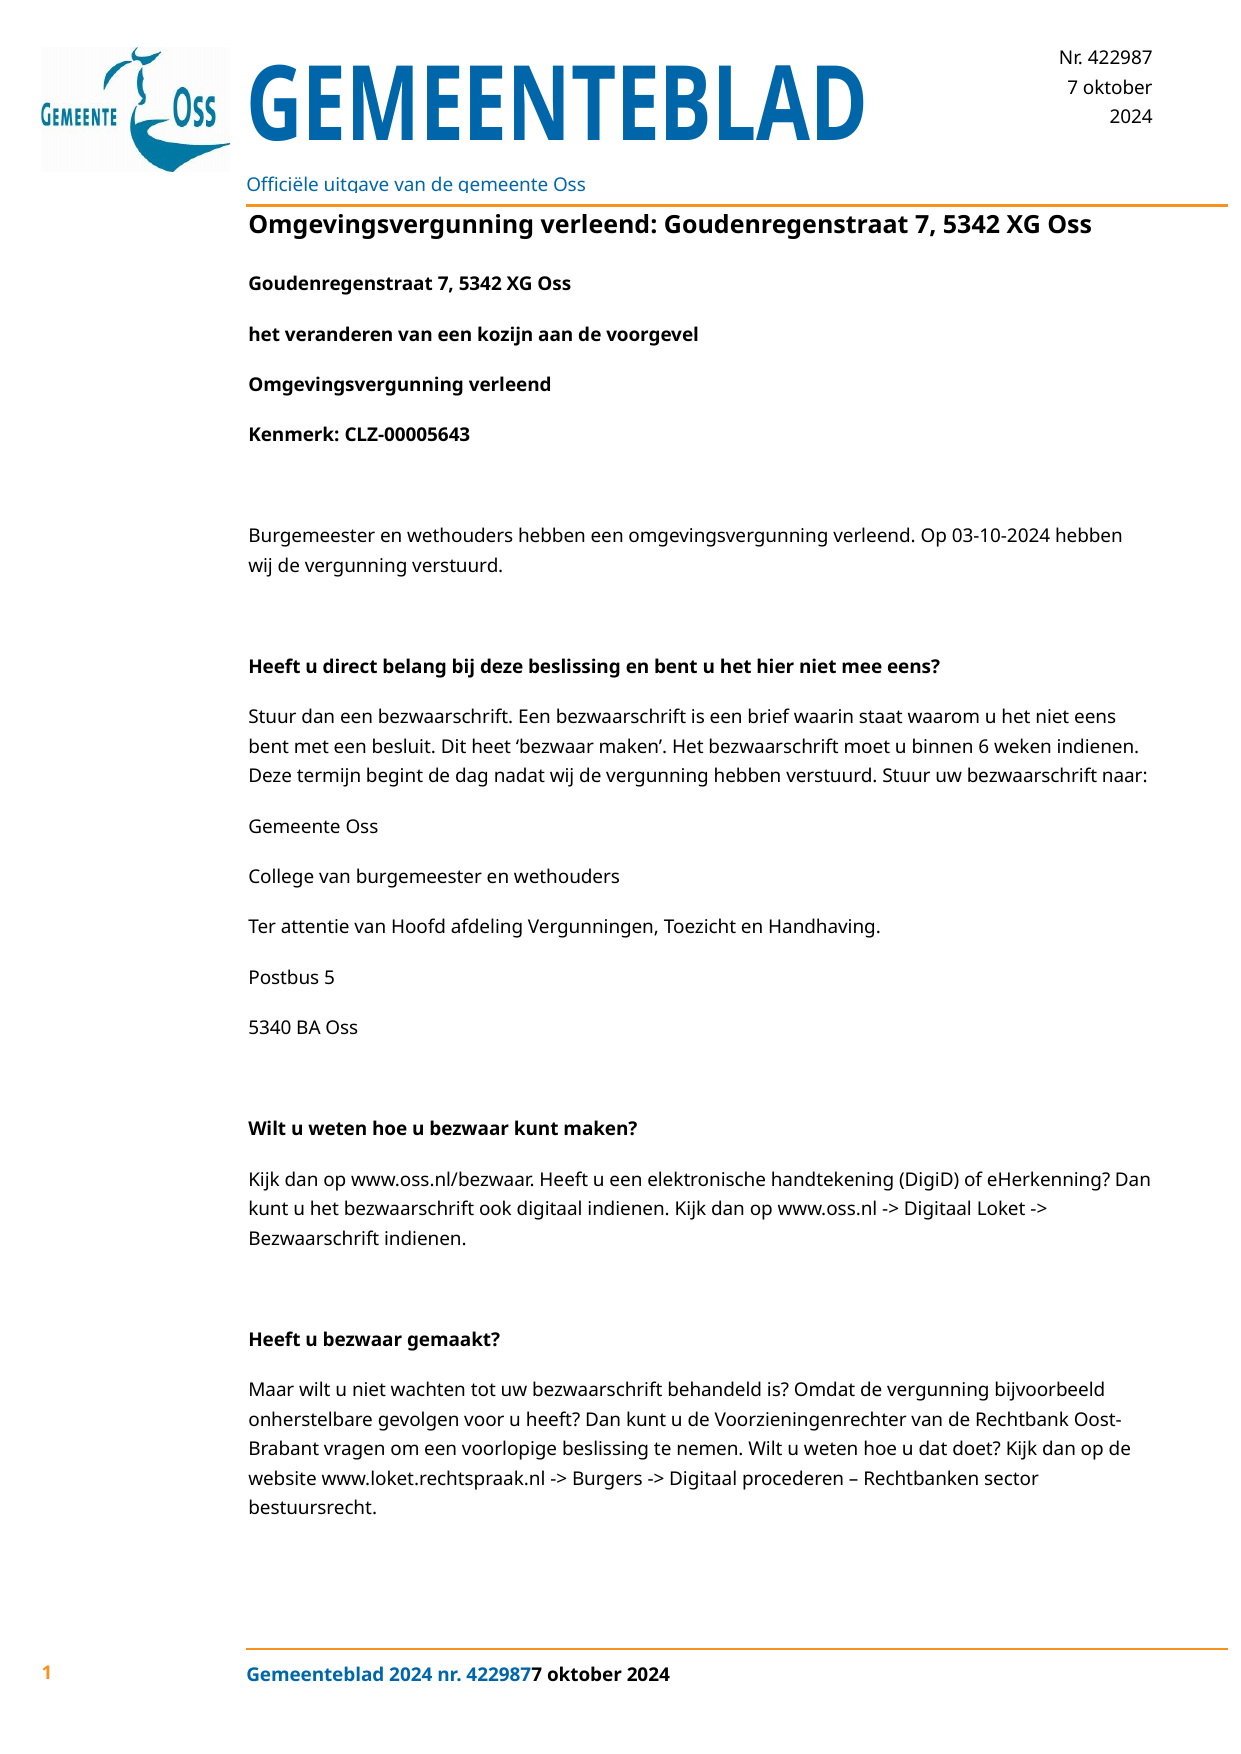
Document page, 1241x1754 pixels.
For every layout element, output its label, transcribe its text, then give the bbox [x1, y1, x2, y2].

text Postbus 5 [248, 964, 1152, 990]
text Heeft u bezwaar gemaakt? [248, 1326, 1152, 1351]
text Ter attentie van Hoofd afdeling Vergunningen, Toezicht en Handhaving. [248, 914, 1152, 939]
text Omgevingsvergunning verleend [248, 371, 1152, 397]
text 5340 BA Oss [248, 1014, 1152, 1040]
text Stuur dan een bezwaarschrift. Een bezwaarschrift is een brief waarin staat waarom u het niet eens bent met een besluit. Dit heet ‘bezwaar maken’. Het bezwaarschrift moet u binnen 6 weken indienen. Deze termijn begint de dag nadat wij de vergunning hebben verstuurd. Stuur uw bezwaarschrift naar: [248, 703, 1152, 788]
text Kenmerk: CLZ-00005643 [248, 422, 1152, 447]
text Kijk dan op www.oss.nl/bezwaar. Heeft u een elektronische handtekening (DigiD) of eHerkenning? Dan kunt u het bezwaarschrift ook digitaal indienen. Kijk dan op www.oss.nl -> Digitaal Loket -> Bezwaarschrift indienen. [248, 1166, 1152, 1251]
text Goudenregenstraat 7, 5342 XG Oss [248, 270, 1152, 296]
text Gemeente Oss [248, 813, 1152, 838]
text Wilt u weten hoe u bezwaar kunt maken? [248, 1115, 1152, 1141]
text Maar wilt u niet wachten tot uw bezwaarschrift behandeld is? Omdat de vergunning bijvoorbeeld onherstelbare gevolgen voor u heeft? Dan kunt u de Voorzieningenrechter van de Rechtbank Oost-Brabant vragen om een voorlopige beslissing te nemen. Wilt u weten hoe u dat doet? Kijk dan op de website www.loket.rechtspraak.nl -> Burgers -> Digitaal procederen – Rechtbanken sector bestuursrecht. [248, 1376, 1152, 1520]
picture [41, 47, 231, 172]
text Heeft u direct belang bij deze beslissing en bent u het hier niet mee eens? [248, 653, 1152, 678]
text het veranderen van een kozijn aan de voorgevel [248, 321, 1152, 346]
text Burgemeester en wethouders hebben een omgevingsvergunning verleend. Op 03-10-2024 hebben wij de vergunning verstuurd. [248, 522, 1152, 578]
text College van burgemeester en wethouders [248, 863, 1152, 889]
text Omgevingsvergunning verleend: Goudenregenstraat 7, 5342 XG Oss [248, 207, 1152, 241]
